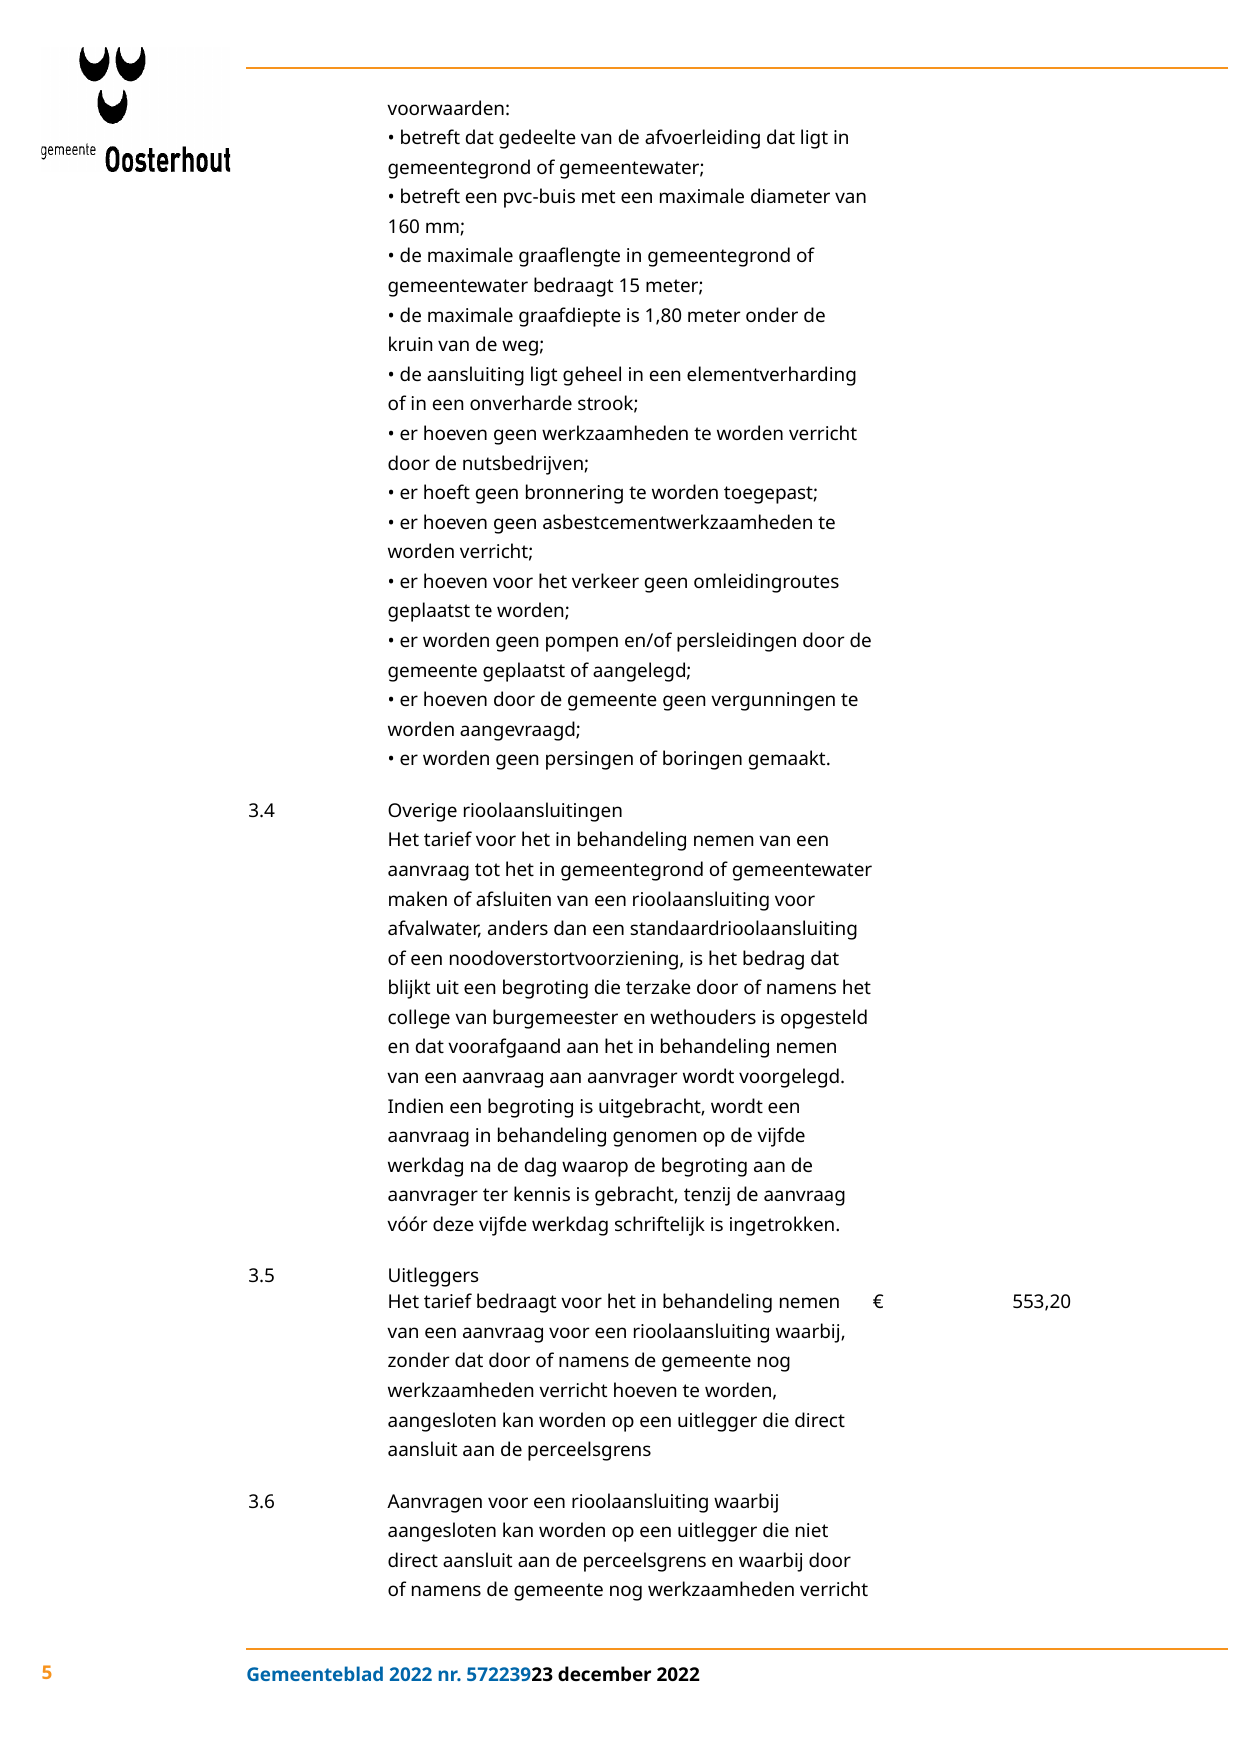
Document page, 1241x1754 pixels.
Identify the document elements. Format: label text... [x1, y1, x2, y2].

table_cell Aanvragen voor een rioolaansluiting waarbij aangesloten kan worden op een uitlegger die niet direct aansluit aan de perceelsgrens en waarbij door of namens de gemeente nog werkzaamheden verricht [388, 1488, 873, 1602]
table_cell [873, 771, 1012, 797]
table_cell [1012, 1237, 1152, 1263]
table_cell [873, 1462, 1012, 1488]
table_cell [1012, 1462, 1152, 1488]
table_cell [1012, 797, 1152, 1237]
table_cell [1012, 95, 1152, 771]
table_cell 553,20 [1012, 1289, 1152, 1462]
table_cell € [873, 1289, 1012, 1462]
table_cell [873, 797, 1012, 1237]
table_cell Overige rioolaansluitingen Het tarief voor het in behandeling nemen van een aanvraag tot het in gemeentegrond of gemeentewater maken of afsluiten van een rioolaansluiting voor afvalwater, anders dan een standaardrioolaansluiting of een noodoverstortvoorziening, is het bedrag dat blijkt uit een begroting die terzake door of namens het college van burgemeester en wethouders is opgesteld en dat voorafgaand aan het in behandeling nemen van een aanvraag aan aanvrager wordt voorgelegd. Indien een begroting is uitgebracht, wordt een aanvraag in behandeling genomen op de vijfde werkdag na de dag waarop de begroting aan de aanvrager ter kennis is gebracht, tenzij de aanvraag vóór deze vijfde werkdag schriftelijk is ingetrokken. [388, 797, 873, 1237]
table_cell [1012, 771, 1152, 797]
table_cell voorwaarden: • betreft dat gedeelte van de afvoerleiding dat ligt in gemeentegrond of gemeentewater; • betreft een pvc-buis met een maximale diameter van 160 mm; • de maximale graaflengte in gemeentegrond of gemeentewater bedraagt 15 meter; • de maximale graafdiepte is 1,80 meter onder de kruin van de weg; • de aansluiting ligt geheel in een elementverharding of in een onverharde strook; • er hoeven geen werkzaamheden te worden verricht door de nutsbedrijven; • er hoeft geen bronnering te worden toegepast; • er hoeven geen asbestcementwerkzaamheden te worden verricht; • er hoeven voor het verkeer geen omleidingroutes geplaatst te worden; • er worden geen pompen en/of persleidingen door de gemeente geplaatst of aangelegd; • er hoeven door de gemeente geen vergunningen te worden aangevraagd; • er worden geen persingen of boringen gemaakt. [388, 95, 873, 771]
table_cell 3.4 [248, 797, 387, 1237]
table_cell [388, 1237, 873, 1263]
table_cell [873, 95, 1012, 771]
table_cell [248, 1462, 387, 1488]
table_cell [873, 1237, 1012, 1263]
table_cell [248, 771, 387, 797]
table_cell Uitleggers [388, 1263, 873, 1288]
table_cell [873, 1263, 1012, 1288]
table_cell [248, 1289, 387, 1462]
table_cell [388, 1462, 873, 1488]
picture [41, 47, 231, 172]
table_cell [248, 95, 387, 771]
table_cell [1012, 1263, 1152, 1288]
table_cell [388, 771, 873, 797]
table_cell 3.6 [248, 1488, 387, 1602]
table_cell [248, 1237, 387, 1263]
table_cell [1012, 1488, 1152, 1602]
table_cell [873, 1488, 1012, 1602]
table_cell Het tarief bedraagt voor het in behandeling nemen van een aanvraag voor een rioolaansluiting waarbij, zonder dat door of namens de gemeente nog werkzaamheden verricht hoeven te worden, aangesloten kan worden op een uitlegger die direct aansluit aan de perceelsgrens [388, 1289, 873, 1462]
table_cell 3.5 [248, 1263, 387, 1288]
